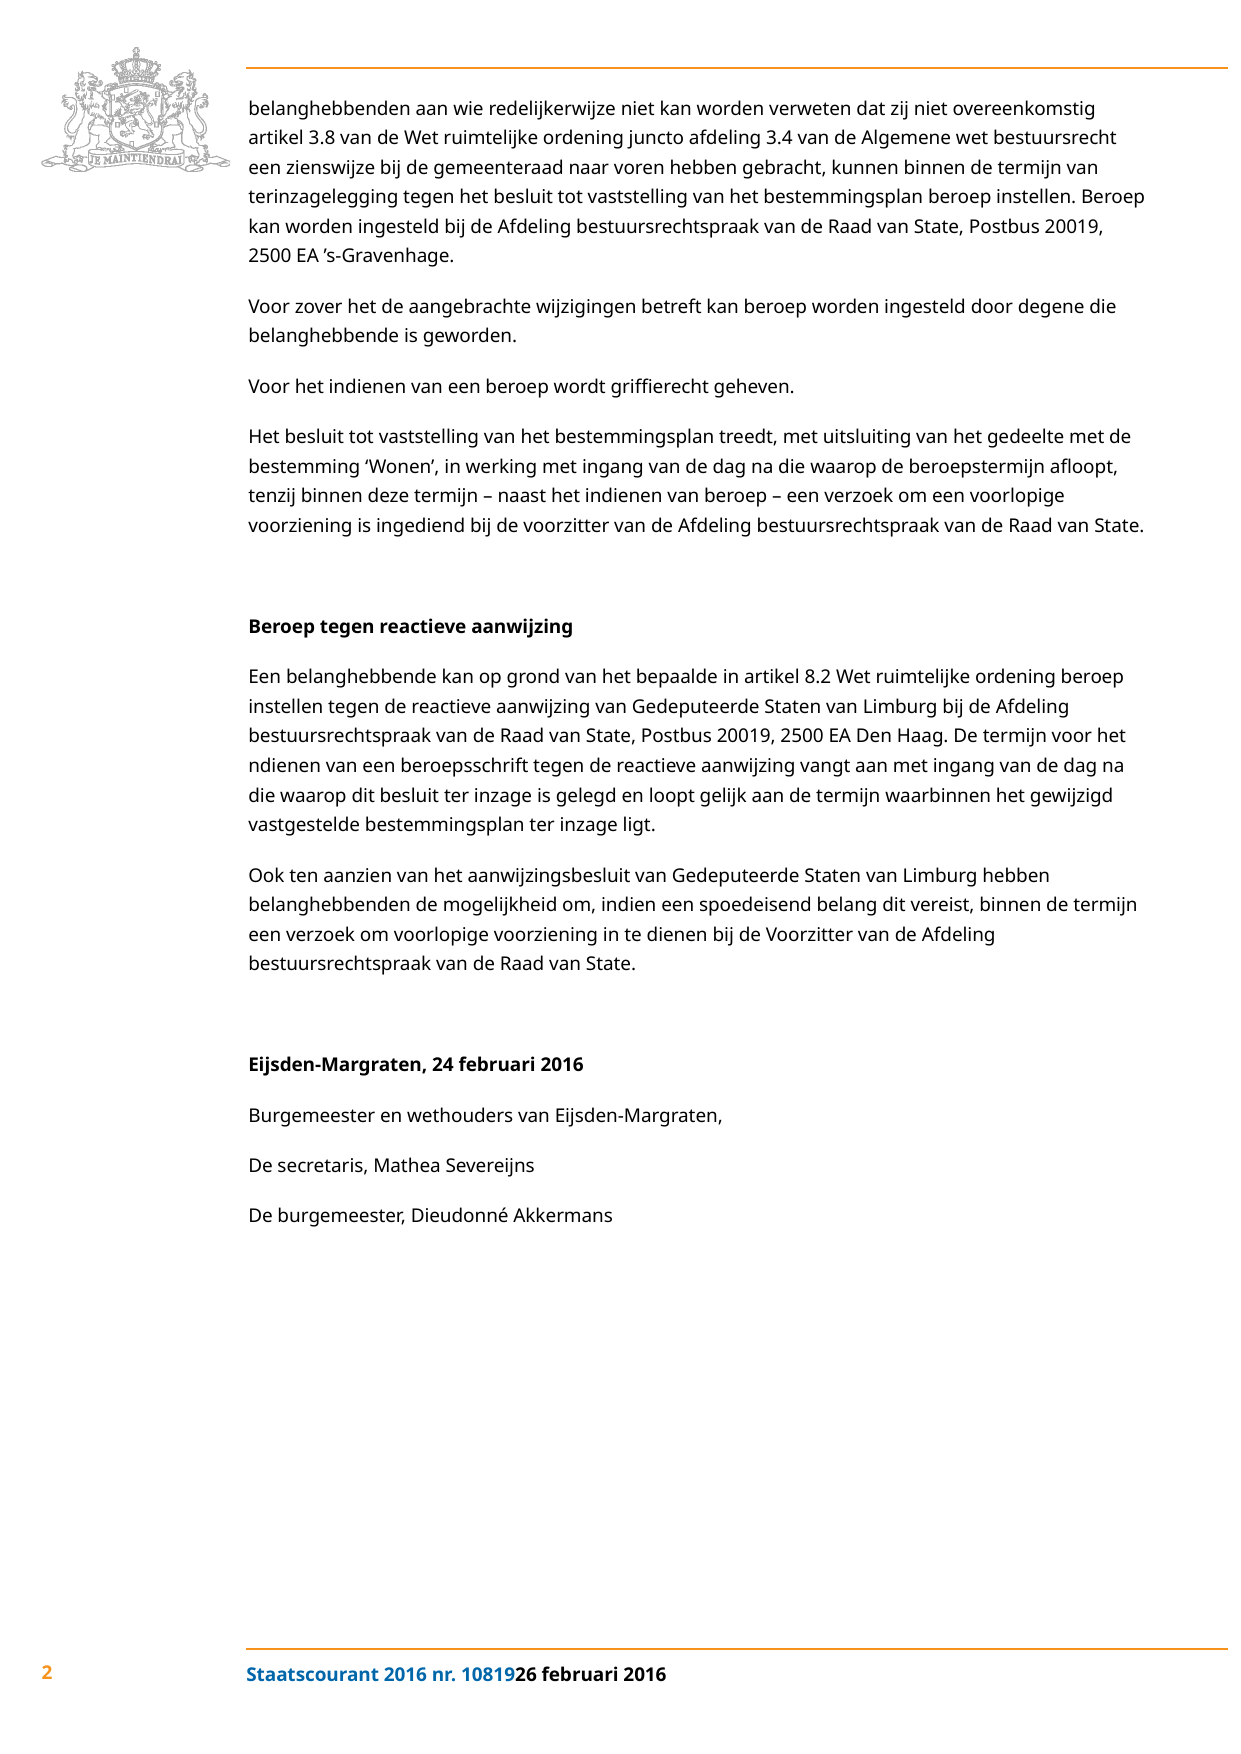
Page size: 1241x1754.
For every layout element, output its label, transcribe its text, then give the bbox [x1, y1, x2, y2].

text Eijsden-Margraten, 24 februari 2016 [248, 1051, 1152, 1077]
text Ook ten aanzien van het aanwijzingsbesluit van Gedeputeerde Staten van Limburg hebben belanghebbenden de mogelijkheid om, indien een spoedeisend belang dit vereist, binnen de termijn een verzoek om voorlopige voorziening in te dienen bij de Voorzitter van de Afdeling bestuursrechtspraak van de Raad van State. [248, 862, 1152, 976]
picture [41, 47, 231, 172]
text De burgemeester, Dieudonné Akkermans [248, 1203, 1152, 1228]
text Een belanghebbende kan op grond van het bepaalde in artikel 8.2 Wet ruimtelijke ordening beroep instellen tegen de reactieve aanwijzing van Gedeputeerde Staten van Limburg bij de Afdeling bestuursrechtspraak van de Raad van State, Postbus 20019, 2500 EA Den Haag. De termijn voor het ndienen van een beroepsschrift tegen de reactieve aanwijzing vangt aan met ingang van de dag na die waarop dit besluit ter inzage is gelegd en loopt gelijk aan de termijn waarbinnen het gewijzigd vastgestelde bestemmingsplan ter inzage ligt. [248, 663, 1152, 837]
text Voor het indienen van een beroep wordt griffierecht geheven. [248, 373, 1152, 399]
text De secretaris, Mathea Severeijns [248, 1152, 1152, 1178]
text Beroep tegen reactieve aanwijzing [248, 613, 1152, 639]
text Burgemeester en wethouders van Eijsden-Margraten, [248, 1102, 1152, 1128]
text Het besluit tot vaststelling van het bestemmingsplan treedt, met uitsluiting van het gedeelte met de bestemming ‘Wonen’, in werking met ingang van de dag na die waarop de beroepstermijn afloopt, tenzij binnen deze termijn – naast het indienen van beroep – een verzoek om een voorlopige voorziening is ingediend bij de voorzitter van de Afdeling bestuursrechtspraak van de Raad van State. [248, 423, 1152, 538]
text Voor zover het de aangebrachte wijzigingen betreft kan beroep worden ingesteld door degene die belanghebbende is geworden. [248, 293, 1152, 348]
text belanghebbenden aan wie redelijkerwijze niet kan worden verweten dat zij niet overeenkomstig artikel 3.8 van de Wet ruimtelijke ordening juncto afdeling 3.4 van de Algemene wet bestuursrecht een zienswijze bij de gemeenteraad naar voren hebben gebracht, kunnen binnen de termijn van terinzagelegging tegen het besluit tot vaststelling van het bestemmingsplan beroep instellen. Beroep kan worden ingesteld bij de Afdeling bestuursrechtspraak van de Raad van State, Postbus 20019, 2500 EA ’s-Gravenhage. [248, 95, 1152, 268]
